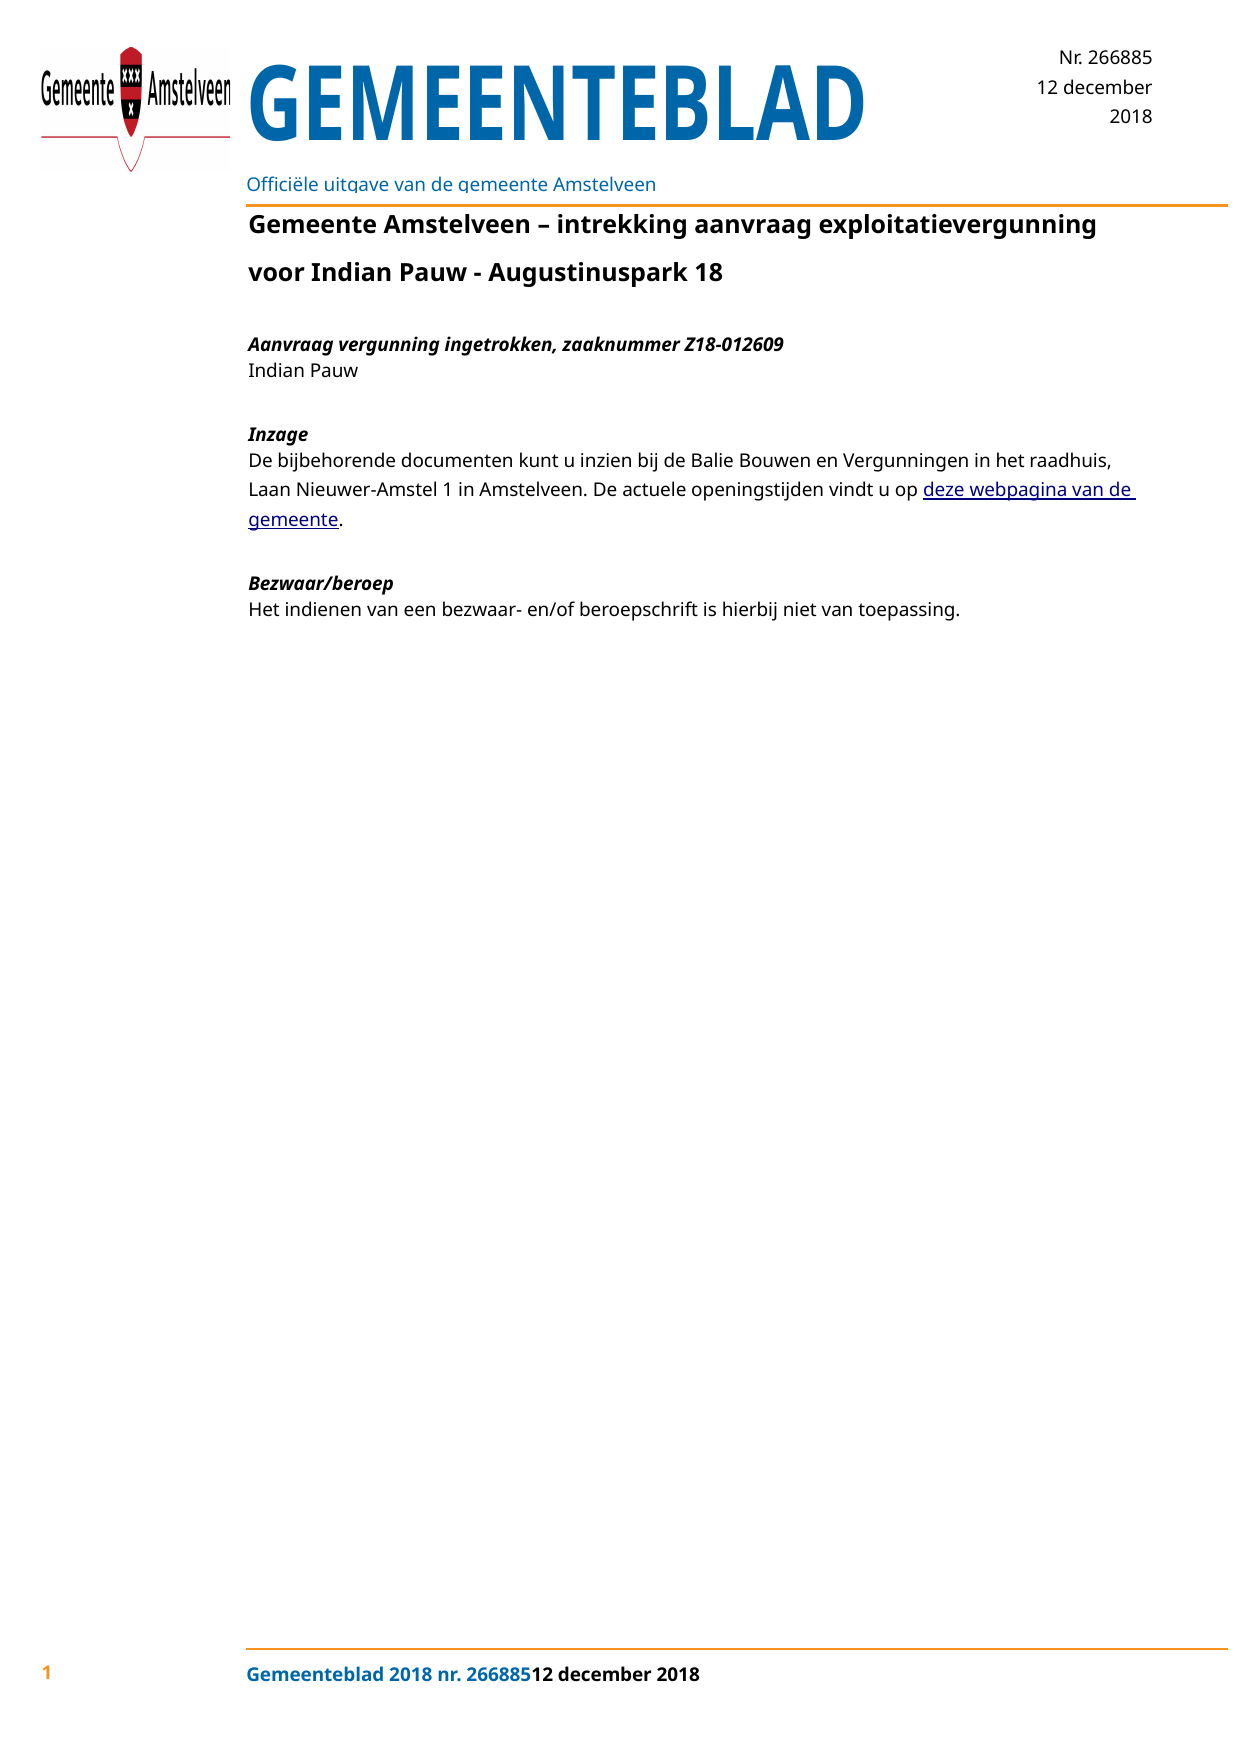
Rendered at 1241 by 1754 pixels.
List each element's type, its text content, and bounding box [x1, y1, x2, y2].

text Gemeente Amstelveen – intrekking aanvraag exploitatievergunning voor Indian Pauw - Augustinuspark 18 [248, 207, 1152, 288]
picture [41, 47, 231, 172]
text Indian Pauw [248, 357, 1152, 383]
text Inzage [248, 421, 1152, 447]
text Aanvraag vergunning ingetrokken, zaaknummer Z18-012609 [248, 331, 1152, 357]
text Bezwaar/beroep [248, 570, 1152, 596]
text De bijbehorende documenten kunt u inzien bij de Balie Bouwen en Vergunningen in het raadhuis, Laan Nieuwer-Amstel 1 in Amstelveen. De actuele openingstijden vindt u op deze webpagina van de gemeente. [248, 447, 1152, 532]
text Het indienen van een bezwaar- en/of beroepschrift is hierbij niet van toepassing. [248, 596, 1152, 621]
